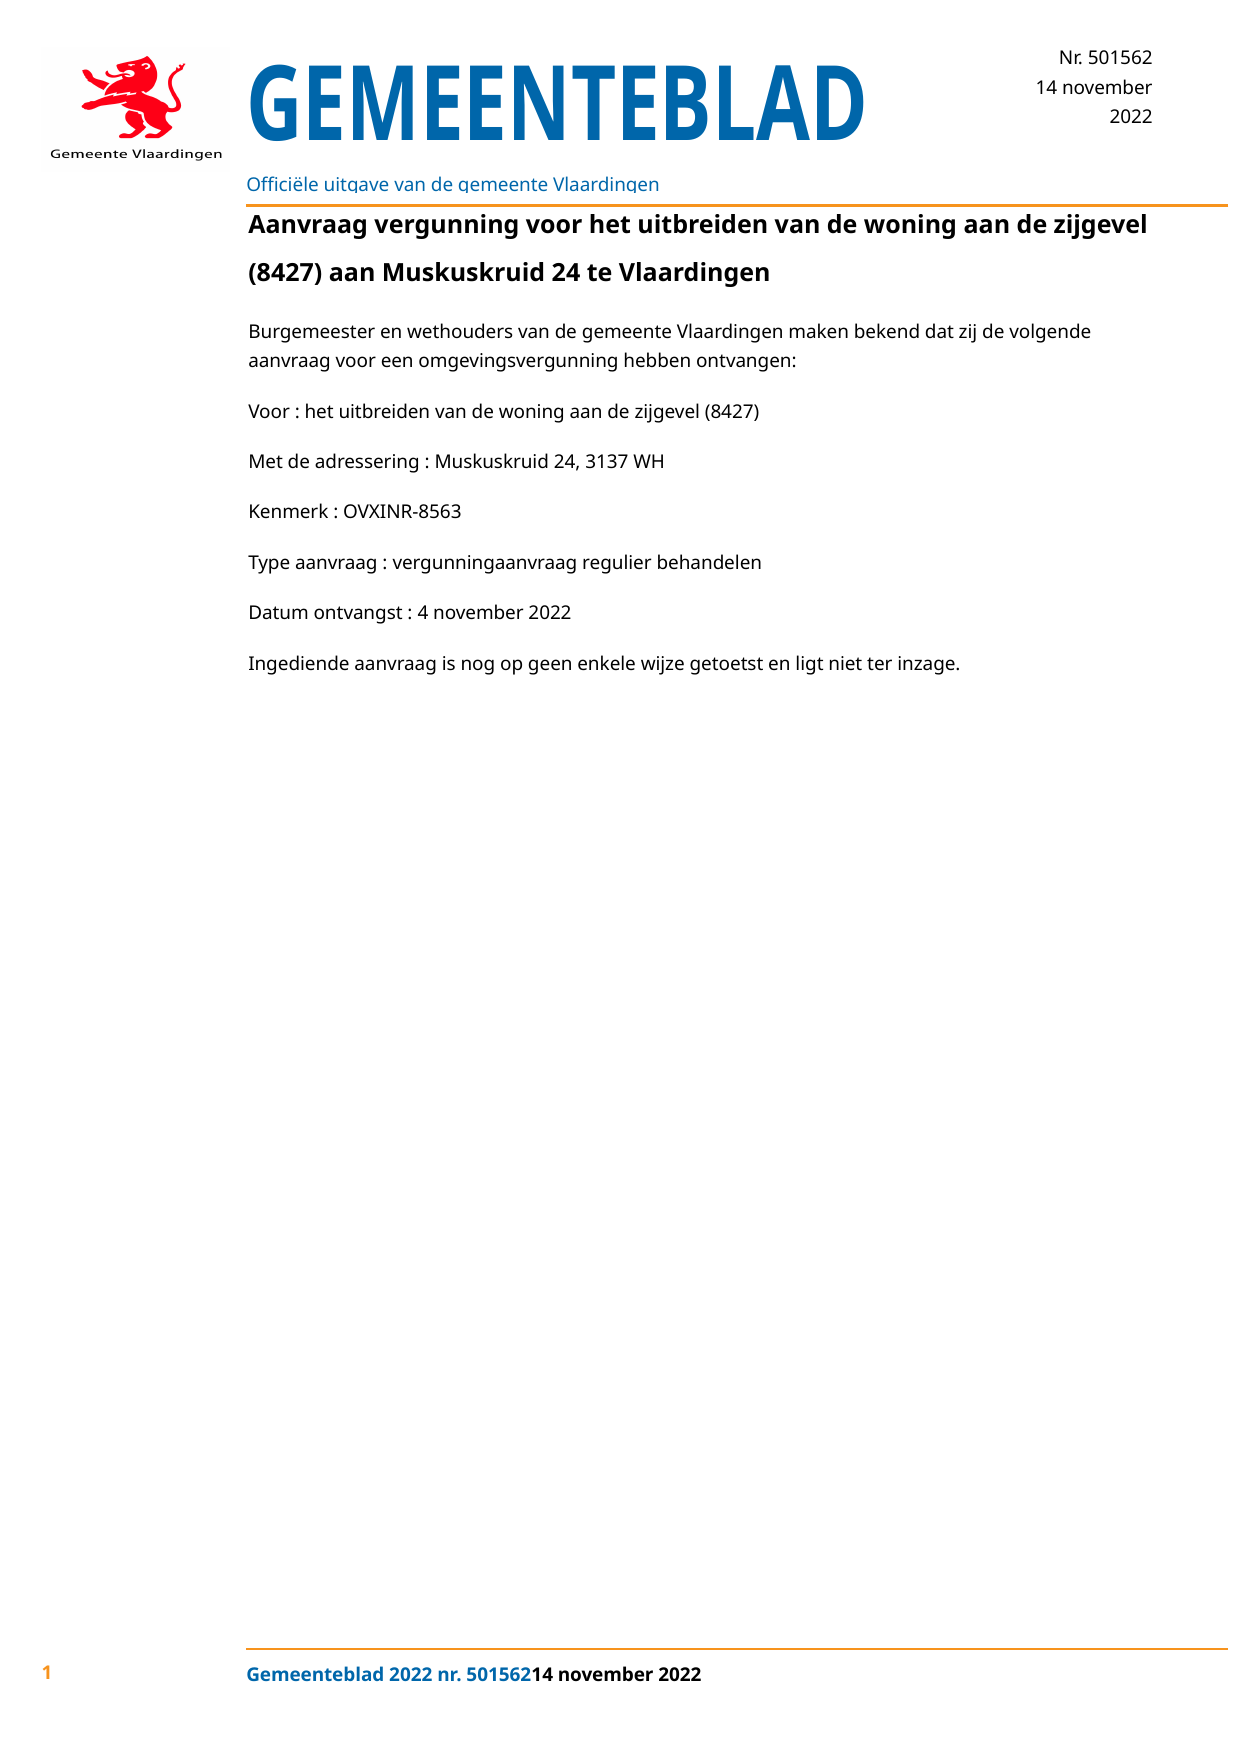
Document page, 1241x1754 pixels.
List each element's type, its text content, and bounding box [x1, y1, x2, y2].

text Kenmerk : OVXINR-8563 [248, 499, 1152, 524]
text Aanvraag vergunning voor het uitbreiden van de woning aan de zijgevel (8427) aan Muskuskruid 24 te Vlaardingen [248, 207, 1152, 288]
text Ingediende aanvraag is nog op geen enkele wijze getoetst en ligt niet ter inzage. [248, 650, 1152, 676]
text Type aanvraag : vergunningaanvraag regulier behandelen [248, 549, 1152, 575]
picture [41, 47, 231, 172]
text Burgemeester en wethouders van de gemeente Vlaardingen maken bekend dat zij de volgende aanvraag voor een omgevingsvergunning hebben ontvangen: [248, 318, 1152, 373]
text Datum ontvangst : 4 november 2022 [248, 599, 1152, 625]
text Voor : het uitbreiden van de woning aan de zijgevel (8427) [248, 398, 1152, 424]
text Met de adressering : Muskuskruid 24, 3137 WH [248, 448, 1152, 474]
